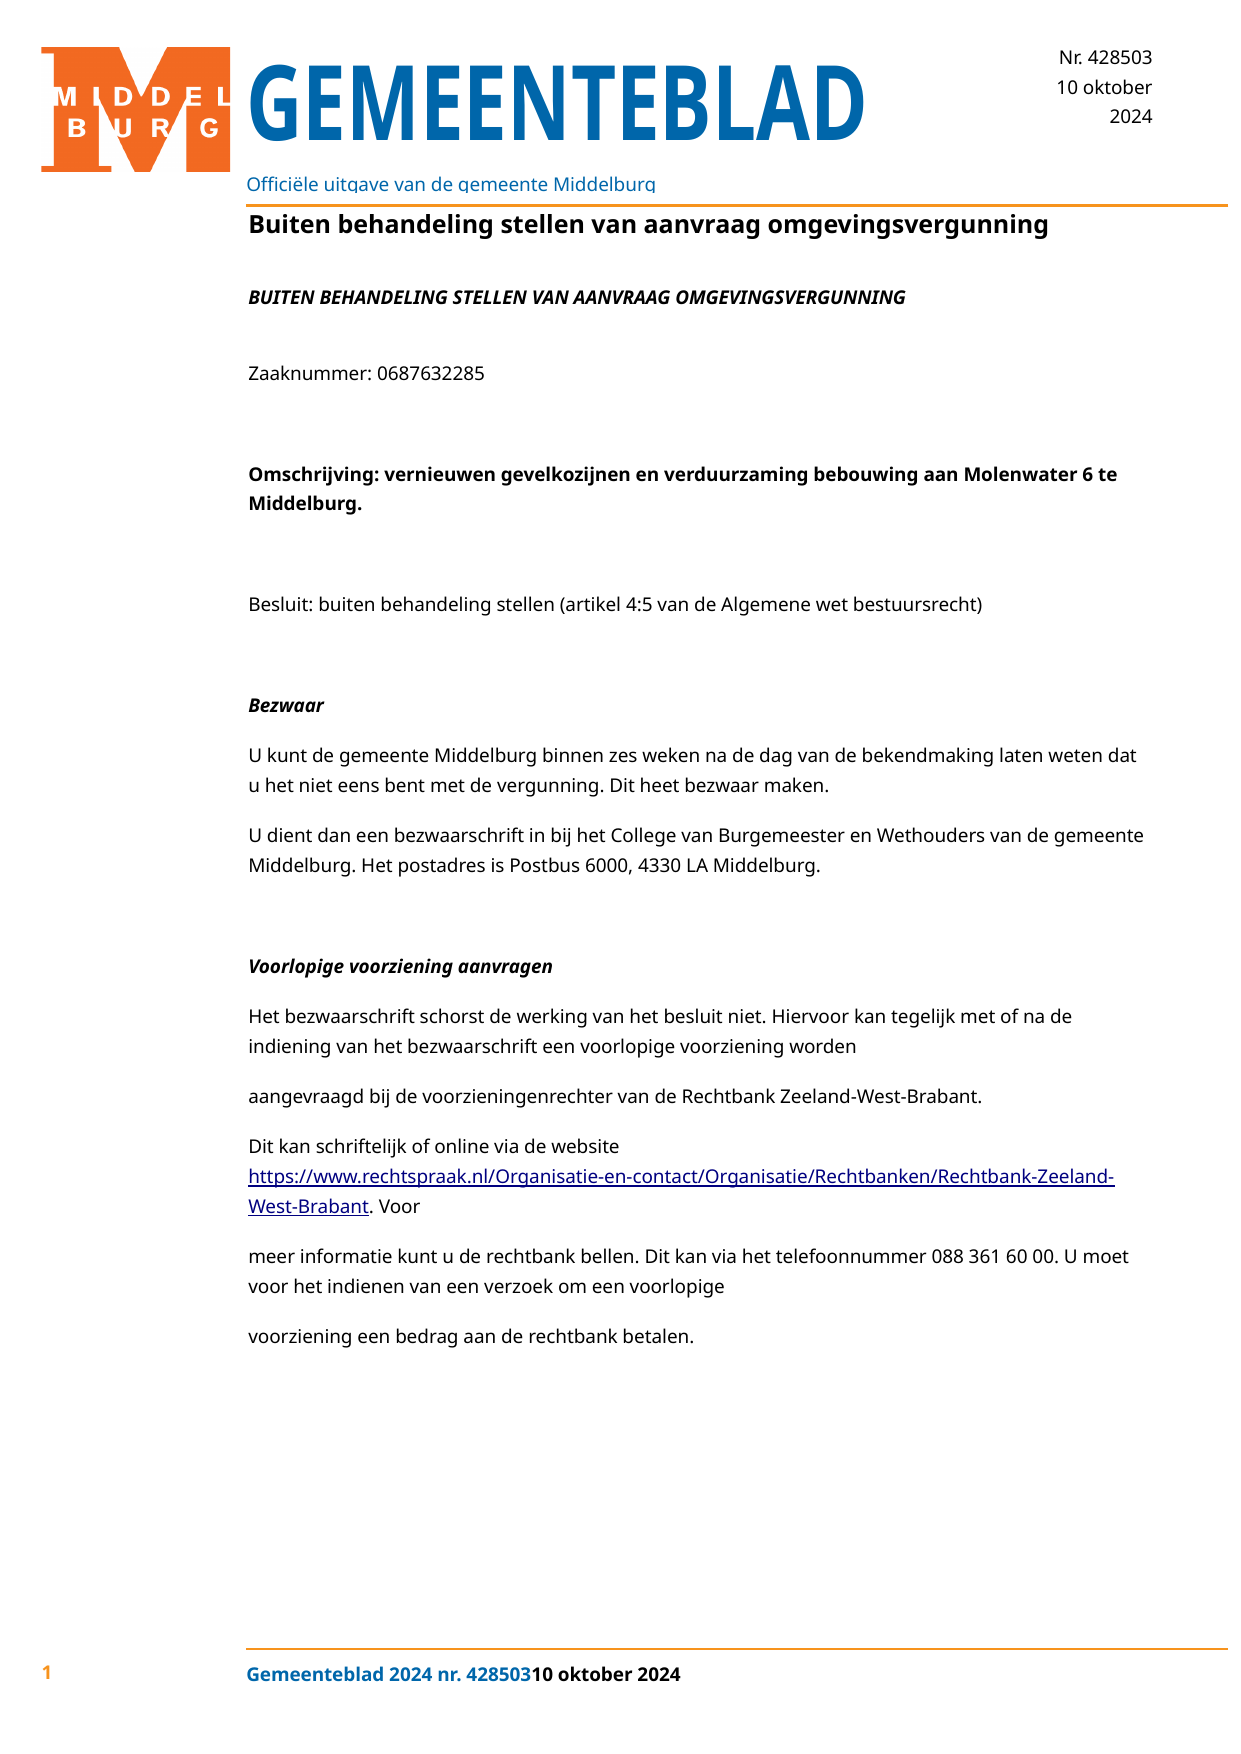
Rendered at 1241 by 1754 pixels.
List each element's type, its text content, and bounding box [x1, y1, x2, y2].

text Het bezwaarschrift schorst de werking van het besluit niet. Hiervoor kan tegelijk met of na de indiening van het bezwaarschrift een voorlopige voorziening worden [248, 1003, 1152, 1059]
text Dit kan schriftelijk of online via de website https://www.rechtspraak.nl/Organisatie-en-contact/Organisatie/Rechtbanken/Rechtbank-Zeeland-West-Brabant. Voor [248, 1134, 1152, 1219]
text Zaaknummer: 0687632285 [248, 360, 1152, 386]
text U kunt de gemeente Middelburg binnen zes weken na de dag van de bekendmaking laten weten dat u het niet eens bent met de vergunning. Dit heet bezwaar maken. [248, 742, 1152, 798]
picture [41, 47, 231, 172]
text U dient dan een bezwaarschrift in bij het College van Burgemeester en Wethouders van de gemeente Middelburg. Het postadres is Postbus 6000, 4330 LA Middelburg. [248, 822, 1152, 878]
text Buiten behandeling stellen van aanvraag omgevingsvergunning [248, 207, 1152, 241]
text aangevraagd bij de voorzieningenrechter van de Rechtbank Zeeland-West-Brabant. [248, 1083, 1152, 1109]
text Omschrijving: vernieuwen gevelkozijnen en verduurzaming bebouwing aan Molenwater 6 te Middelburg. [248, 461, 1152, 516]
text Bezwaar [248, 692, 1152, 718]
text meer informatie kunt u de rechtbank bellen. Dit kan via het telefoonnummer 088 361 60 00. U moet voor het indienen van een verzoek om een voorlopige [248, 1243, 1152, 1299]
text Voorlopige voorziening aanvragen [248, 953, 1152, 979]
text BUITEN BEHANDELING STELLEN VAN AANVRAAG OMGEVINGSVERGUNNING [248, 284, 1152, 309]
text Besluit: buiten behandeling stellen (artikel 4:5 van de Algemene wet bestuursrecht) [248, 591, 1152, 617]
text voorziening een bedrag aan de rechtbank betalen. [248, 1323, 1152, 1349]
